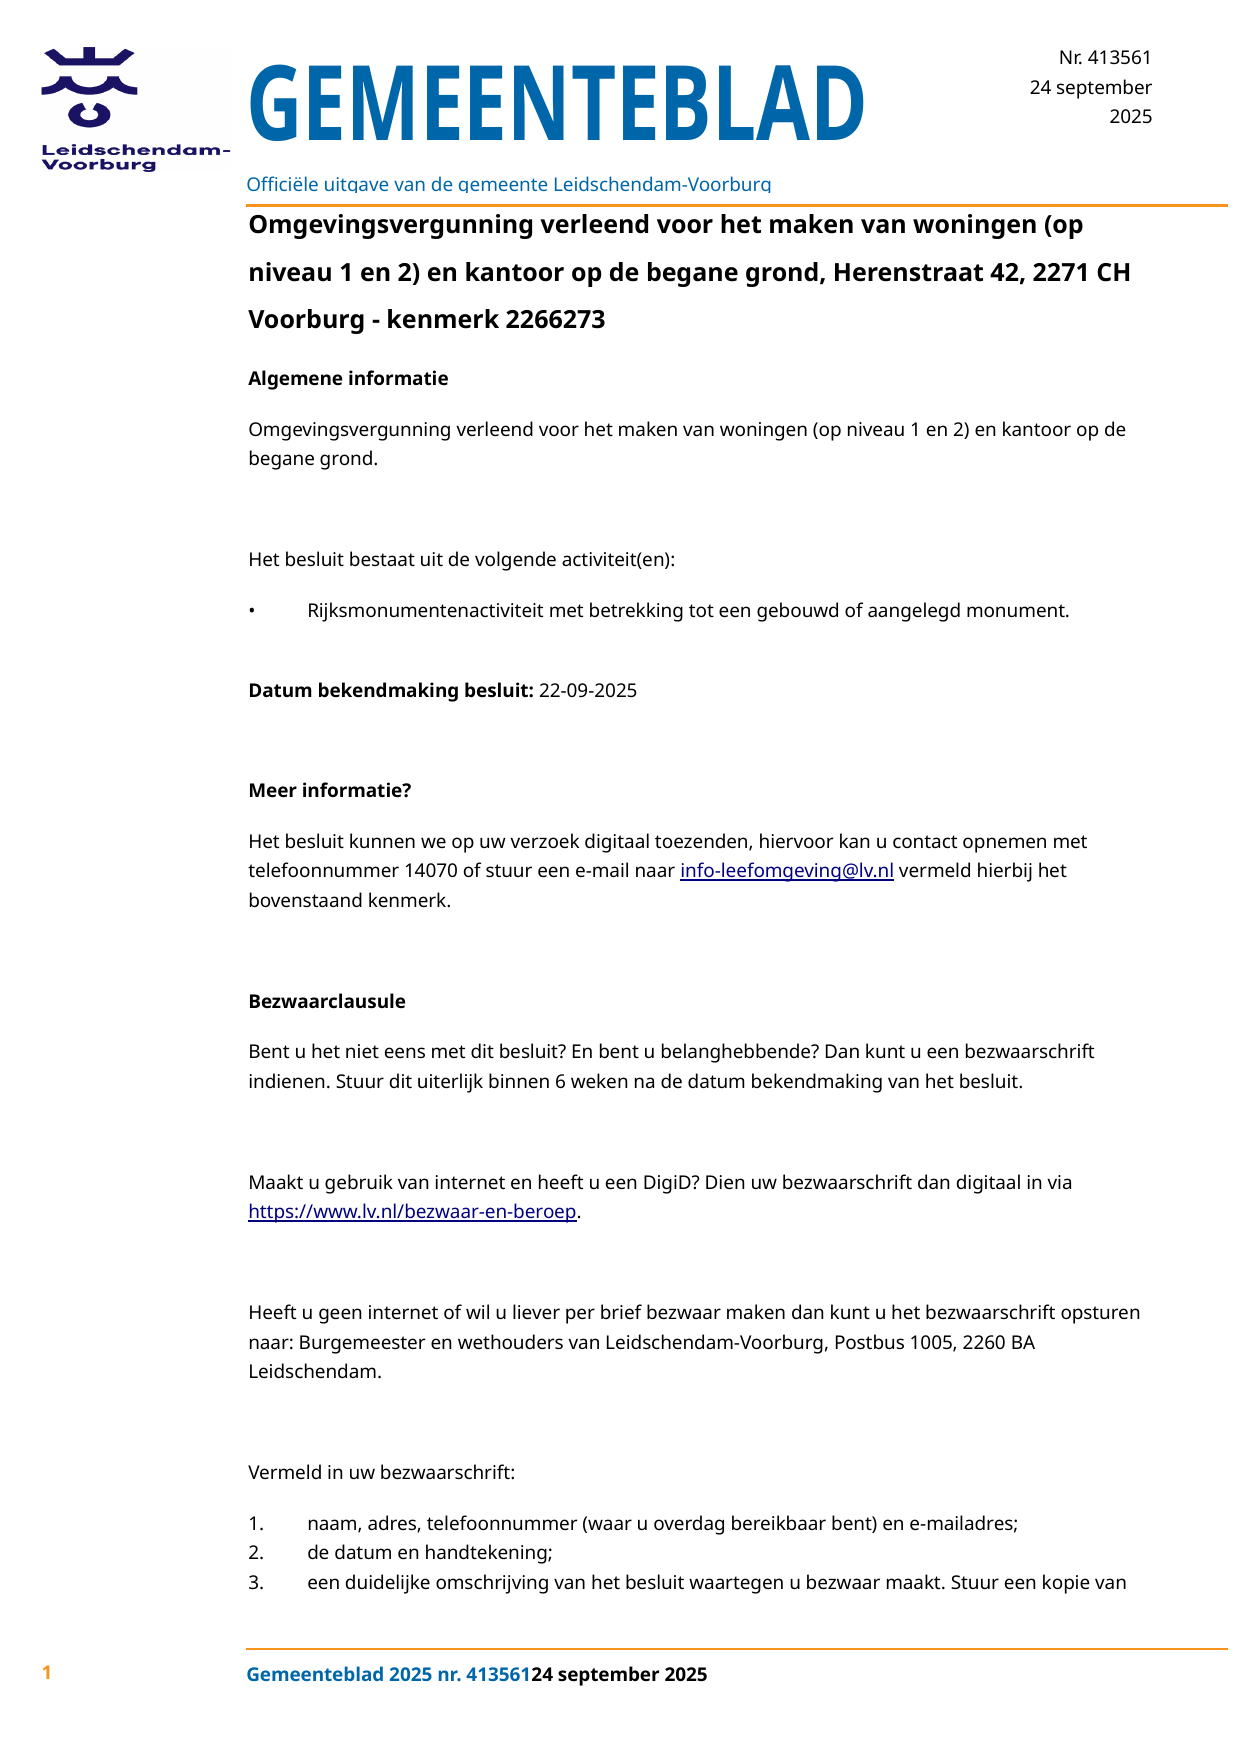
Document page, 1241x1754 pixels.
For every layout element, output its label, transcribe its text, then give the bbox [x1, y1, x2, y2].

text Omgevingsvergunning verleend voor het maken van woningen (op niveau 1 en 2) en kantoor op de begane grond. [248, 416, 1152, 471]
picture [41, 47, 231, 172]
text Het besluit kunnen we op uw verzoek digitaal toezenden, hiervoor kan u contact opnemen met telefoonnummer 14070 of stuur een e-mail naar info-leefomgeving@lv.nl vermeld hierbij het bovenstaand kenmerk. [248, 828, 1152, 913]
list de datum en handtekening; [248, 1539, 1152, 1565]
text Vermeld in uw bezwaarschrift: [248, 1459, 1152, 1485]
text Omgevingsvergunning verleend voor het maken van woningen (op niveau 1 en 2) en kantoor op de begane grond, Herenstraat 42, 2271 CH Voorburg - kenmerk 2266273 [248, 207, 1152, 336]
text Bezwaarclausule [248, 988, 1152, 1014]
text Bent u het niet eens met dit besluit? En bent u belanghebbende? Dan kunt u een bezwaarschrift indienen. Stuur dit uiterlijk binnen 6 weken na de datum bekendmaking van het besluit. [248, 1038, 1152, 1094]
text Maakt u gebruik van internet en heeft u een DigiD? Dien uw bezwaarschrift dan digitaal in via https://www.lv.nl/bezwaar-en-beroep. [248, 1169, 1152, 1224]
text Meer informatie? [248, 778, 1152, 803]
text Heeft u geen internet of wil u liever per brief bezwaar maken dan kunt u het bezwaarschrift opsturen naar: Burgemeester en wethouders van Leidschendam-Voorburg, Postbus 1005, 2260 BA Leidschendam. [248, 1299, 1152, 1384]
text Datum bekendmaking besluit: 22-09-2025 [248, 677, 1152, 702]
list een duidelijke omschrijving van het besluit waartegen u bezwaar maakt. Stuur een kopie van [248, 1569, 1152, 1594]
list Rijksmonumentenactiviteit met betrekking tot een gebouwd of aangelegd monument. [248, 597, 1152, 622]
list naam, adres, telefoonnummer (waar u overdag bereikbaar bent) en e-mailadres; [248, 1510, 1152, 1535]
text Het besluit bestaat uit de volgende activiteit(en): [248, 546, 1152, 572]
text Algemene informatie [248, 366, 1152, 391]
